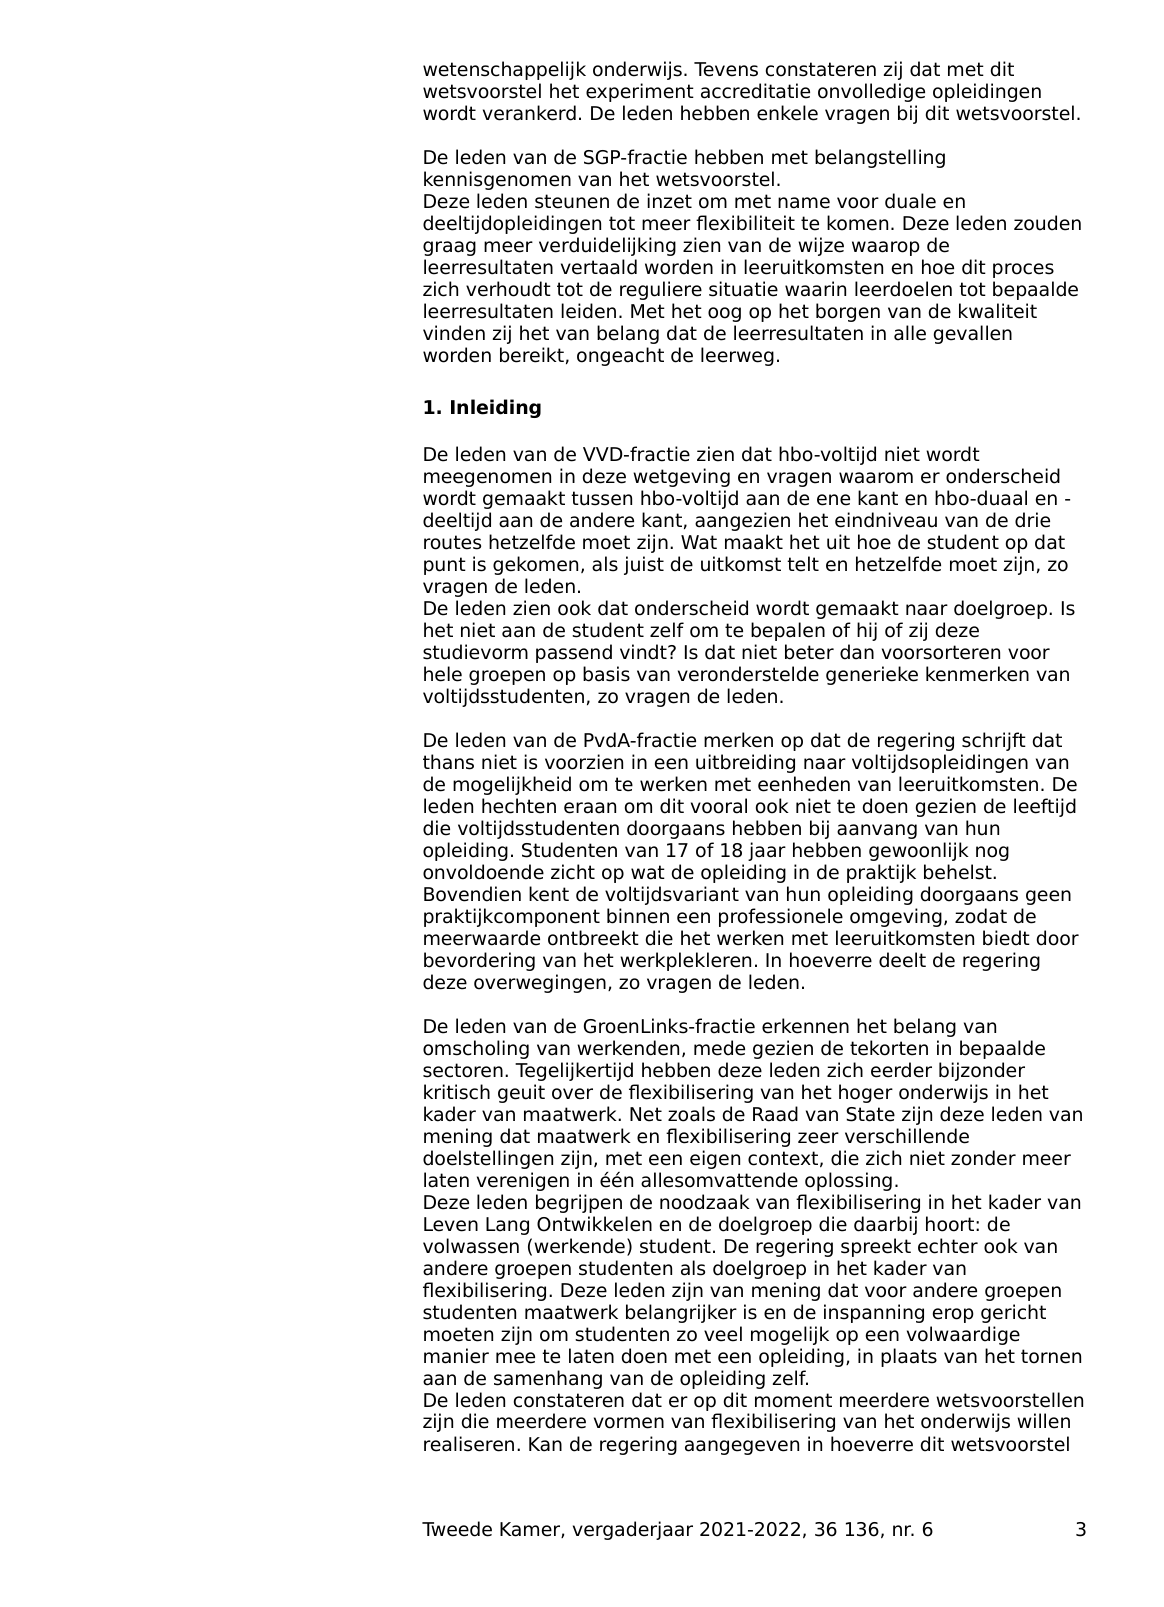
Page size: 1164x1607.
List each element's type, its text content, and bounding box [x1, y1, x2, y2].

subtitle 1. Inleiding [422, 397, 1087, 419]
text De leden constateren dat er op dit moment meerdere wetsvoorstellen zijn die meerdere vormen van flexibilisering van het onderwijs willen realiseren. Kan de regering aangegeven in hoeverre dit wetsvoorstel [422, 1389, 1087, 1455]
text De leden van de PvdA-fractie merken op dat de regering schrijft dat thans niet is voorzien in een uitbreiding naar voltijdsopleidingen van de mogelijkheid om te werken met eenheden van leeruitkomsten. De leden hechten eraan om dit vooral ook niet te doen gezien de leeftijd die voltijdsstudenten doorgaans hebben bij aanvang van hun opleiding. Studenten van 17 of 18 jaar hebben gewoonlijk nog onvoldoende zicht op wat de opleiding in de praktijk behelst. Bovendien kent de voltijdsvariant van hun opleiding doorgaans geen praktijkcomponent binnen een professionele omgeving, zodat de meerwaarde ontbreekt die het werken met leeruitkomsten biedt door bevordering van het werkplekleren. In hoeverre deelt de regering deze overwegingen, zo vragen de leden. [422, 730, 1087, 994]
text De leden van de VVD-fractie zien dat hbo-voltijd niet wordt meegenomen in deze wetgeving en vragen waarom er onderscheid wordt gemaakt tussen hbo-voltijd aan de ene kant en hbo-duaal en -deeltijd aan de andere kant, aangezien het eindniveau van de drie routes hetzelfde moet zijn. Wat maakt het uit hoe de student op dat punt is gekomen, als juist de uitkomst telt en hetzelfde moet zijn, zo vragen de leden. [422, 444, 1087, 598]
text De leden van de SGP-fractie hebben met belangstelling kennisgenomen van het wetsvoorstel. [422, 147, 1087, 191]
text Deze leden begrijpen de noodzaak van flexibilisering in het kader van Leven Lang Ontwikkelen en de doelgroep die daarbij hoort: de volwassen (werkende) student. De regering spreekt echter ook van andere groepen studenten als doelgroep in het kader van flexibilisering. Deze leden zijn van mening dat voor andere groepen studenten maatwerk belangrijker is en de inspanning erop gericht moeten zijn om studenten zo veel mogelijk op een volwaardige manier mee te laten doen met een opleiding, in plaats van het tornen aan de samenhang van de opleiding zelf. [422, 1192, 1087, 1389]
text De leden zien ook dat onderscheid wordt gemaakt naar doelgroep. Is het niet aan de student zelf om te bepalen of hij of zij deze studievorm passend vindt? Is dat niet beter dan voorsorteren voor hele groepen op basis van veronderstelde generieke kenmerken van voltijdsstudenten, zo vragen de leden. [422, 598, 1087, 708]
text wetenschappelijk onderwijs. Tevens constateren zij dat met dit wetsvoorstel het experiment accreditatie onvolledige opleidingen wordt verankerd. De leden hebben enkele vragen bij dit wetsvoorstel. [422, 59, 1087, 125]
text De leden van de GroenLinks-fractie erkennen het belang van omscholing van werkenden, mede gezien de tekorten in bepaalde sectoren. Tegelijkertijd hebben deze leden zich eerder bijzonder kritisch geuit over de flexibilisering van het hoger onderwijs in het kader van maatwerk. Net zoals de Raad van State zijn deze leden van mening dat maatwerk en flexibilisering zeer verschillende doelstellingen zijn, met een eigen context, die zich niet zonder meer laten verenigen in één allesomvattende oplossing. [422, 1016, 1087, 1192]
text Deze leden steunen de inzet om met name voor duale en deeltijdopleidingen tot meer flexibiliteit te komen. Deze leden zouden graag meer verduidelijking zien van de wijze waarop de leerresultaten vertaald worden in leeruitkomsten en hoe dit proces zich verhoudt tot de reguliere situatie waarin leerdoelen tot bepaalde leerresultaten leiden. Met het oog op het borgen van de kwaliteit vinden zij het van belang dat de leerresultaten in alle gevallen worden bereikt, ongeacht de leerweg. [422, 191, 1087, 367]
